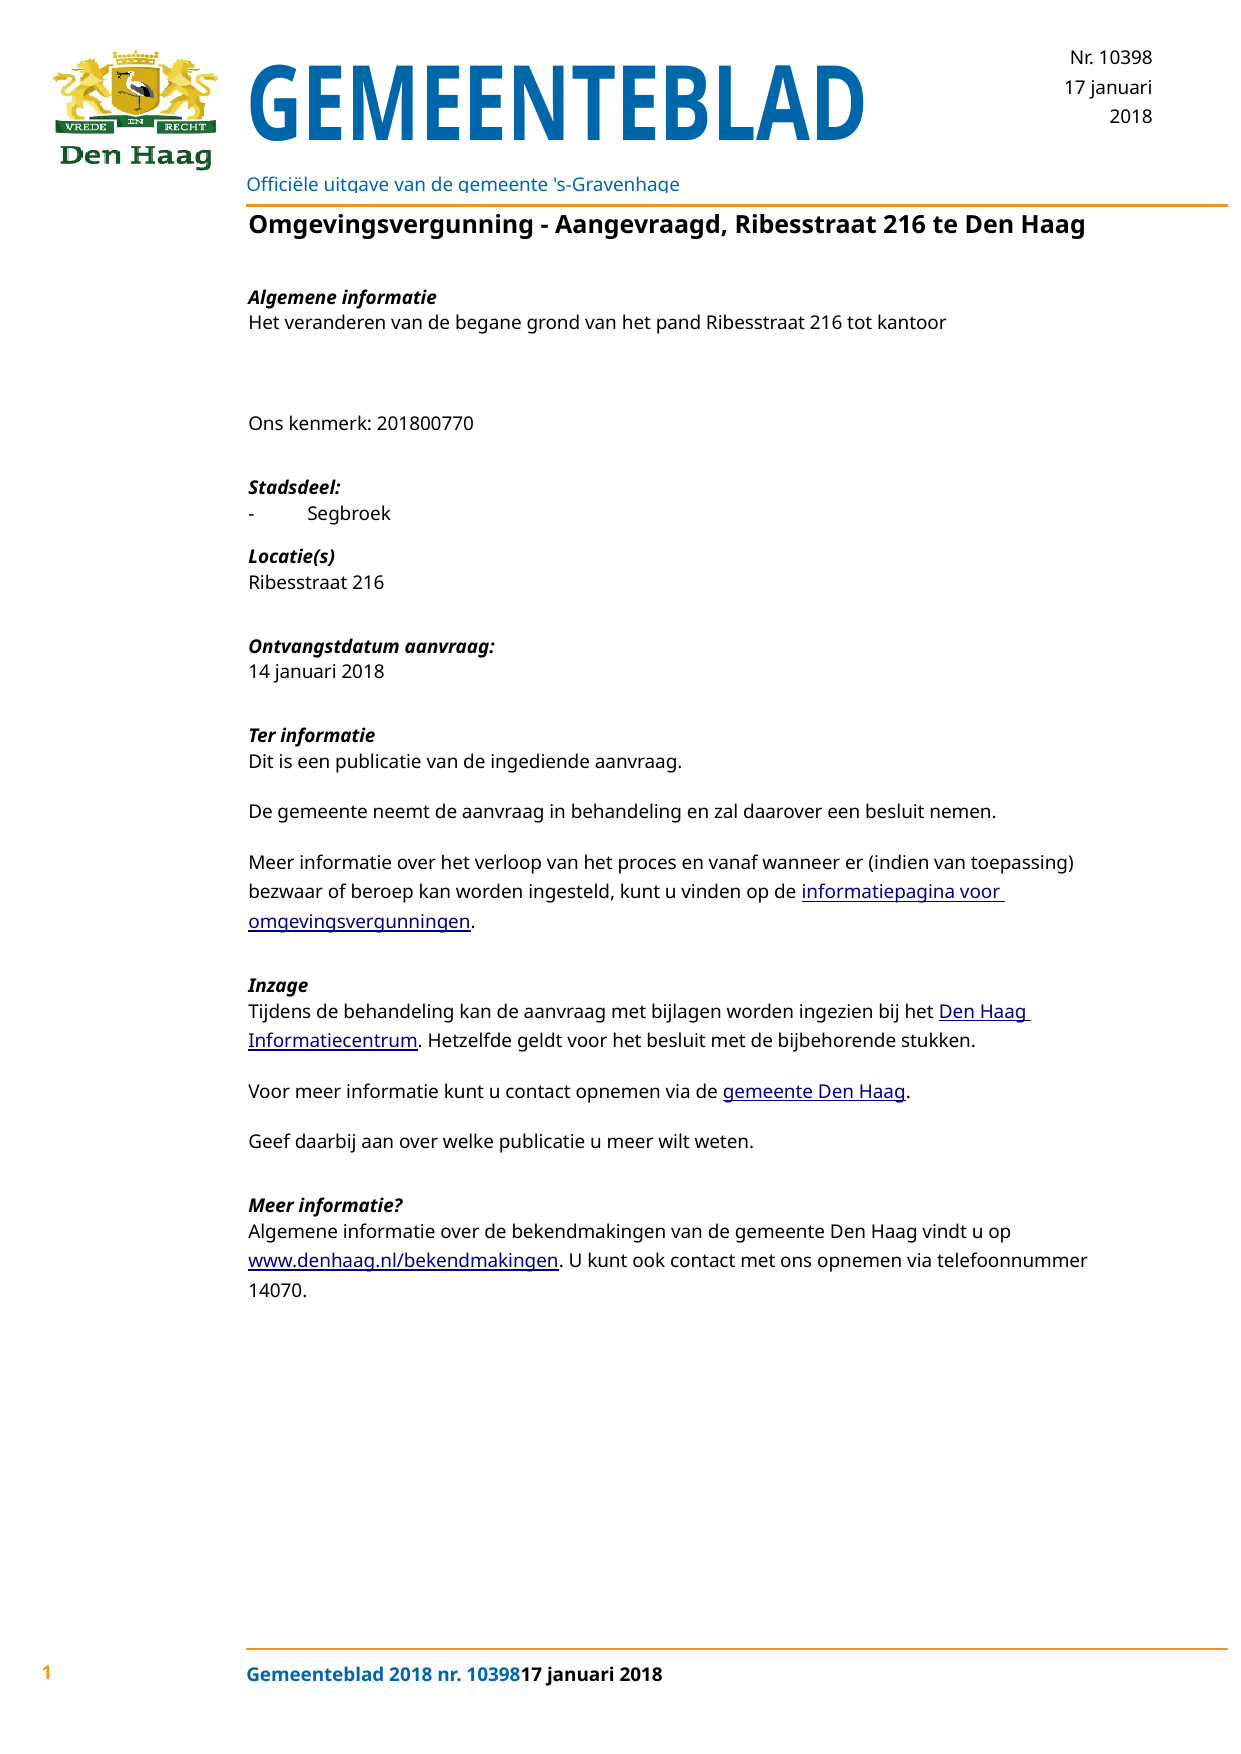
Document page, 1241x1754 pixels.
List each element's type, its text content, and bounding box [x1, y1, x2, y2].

text Inzage [248, 972, 1152, 998]
picture [41, 47, 231, 172]
text Stadsdeel: [248, 474, 1152, 500]
text Voor meer informatie kunt u contact opnemen via de gemeente Den Haag. [248, 1078, 1152, 1104]
text Ons kenmerk: 201800770 [248, 410, 1152, 436]
text Het veranderen van de begane grond van het pand Ribesstraat 216 tot kantoor [248, 309, 1152, 335]
text Tijdens de behandeling kan de aanvraag met bijlagen worden ingezien bij het Den Haag Informatiecentrum. Hetzelfde geldt voor het besluit met de bijbehorende stukken. [248, 998, 1152, 1053]
text Algemene informatie [248, 284, 1152, 309]
text Meer informatie? [248, 1192, 1152, 1218]
text Ontvangstdatum aanvraag: [248, 633, 1152, 659]
list Segbroek [248, 500, 1152, 526]
text Locatie(s) [248, 543, 1152, 569]
text Dit is een publicatie van de ingediende aanvraag. [248, 748, 1152, 774]
text Omgevingsvergunning - Aangevraagd, Ribesstraat 216 te Den Haag [248, 207, 1152, 241]
text 14 januari 2018 [248, 659, 1152, 684]
text Ter informatie [248, 723, 1152, 748]
text Algemene informatie over de bekendmakingen van de gemeente Den Haag vindt u op www.denhaag.nl/bekendmakingen. U kunt ook contact met ons opnemen via telefoonnummer 14070. [248, 1218, 1152, 1303]
text Geef daarbij aan over welke publicatie u meer wilt weten. [248, 1128, 1152, 1154]
text Meer informatie over het verloop van het proces en vanaf wanneer er (indien van toepassing) bezwaar of beroep kan worden ingesteld, kunt u vinden op de informatiepagina voor omgevingsvergunningen. [248, 849, 1152, 934]
text De gemeente neemt de aanvraag in behandeling en zal daarover een besluit nemen. [248, 799, 1152, 824]
text Ribesstraat 216 [248, 569, 1152, 595]
